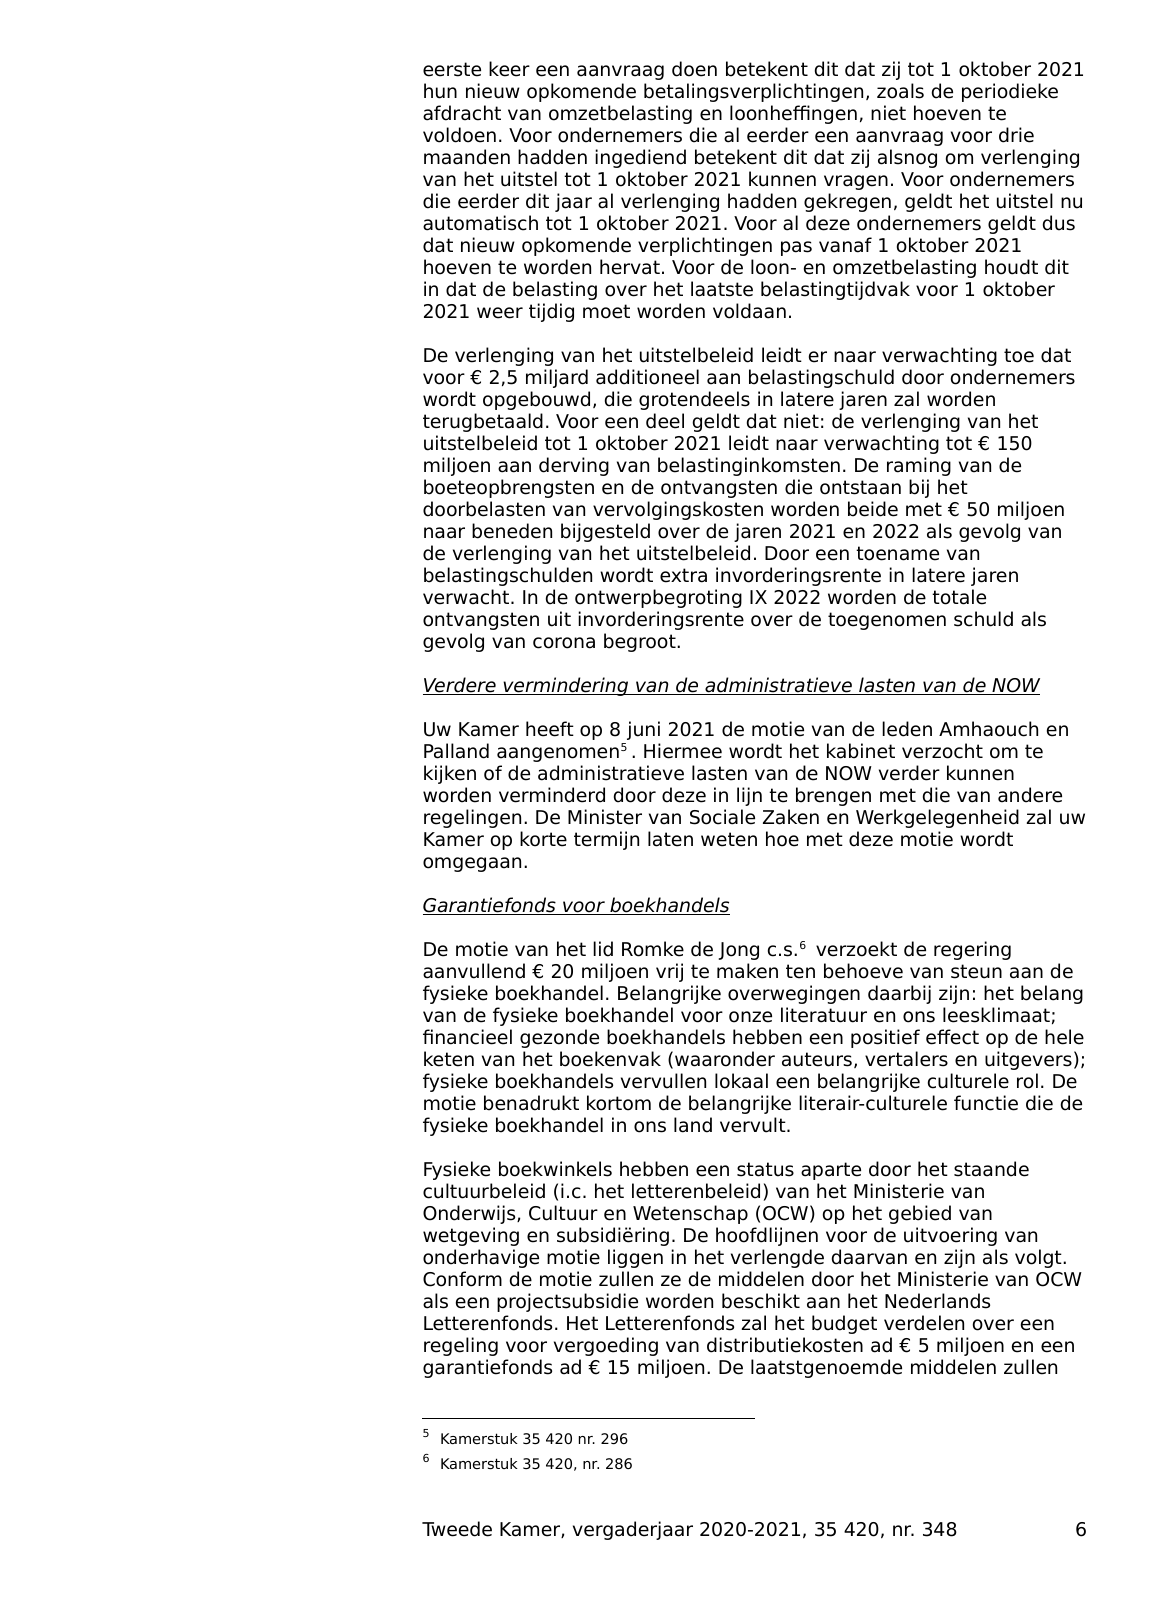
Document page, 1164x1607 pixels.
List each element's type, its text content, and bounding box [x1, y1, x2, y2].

text eerste keer een aanvraag doen betekent dit dat zij tot 1 oktober 2021 hun nieuw opkomende betalingsverplichtingen, zoals de periodieke afdracht van omzetbelasting en loonheffingen, niet hoeven te voldoen. Voor ondernemers die al eerder een aanvraag voor drie maanden hadden ingediend betekent dit dat zij alsnog om verlenging van het uitstel tot 1 oktober 2021 kunnen vragen. Voor ondernemers die eerder dit jaar al verlenging hadden gekregen, geldt het uitstel nu automatisch tot 1 oktober 2021. Voor al deze ondernemers geldt dus dat nieuw opkomende verplichtingen pas vanaf 1 oktober 2021 hoeven te worden hervat. Voor de loon- en omzetbelasting houdt dit in dat de belasting over het laatste belastingtijdvak voor 1 oktober 2021 weer tijdig moet worden voldaan. [422, 59, 1087, 323]
text Kamerstuk 35 420 nr. 296 [422, 1427, 1087, 1449]
text De motie van het lid Romke de Jong c.s. verzoekt de regering aanvullend € 20 miljoen vrij te maken ten behoeve van steun aan de fysieke boekhandel. Belangrijke overwegingen daarbij zijn: het belang van de fysieke boekhandel voor onze literatuur en ons leesklimaat; financieel gezonde boekhandels hebben een positief effect op de hele keten van het boekenvak (waaronder auteurs, vertalers en uitgevers); fysieke boekhandels vervullen lokaal een belangrijke culturele rol. De motie benadrukt kortom de belangrijke literair-culturele functie die de fysieke boekhandel in ons land vervult. [422, 939, 1087, 1137]
text Fysieke boekwinkels hebben een status aparte door het staande cultuurbeleid (i.c. het letterenbeleid) van het Ministerie van Onderwijs, Cultuur en Wetenschap (OCW) op het gebied van wetgeving en subsidiëring. De hoofdlijnen voor de uitvoering van onderhavige motie liggen in het verlengde daarvan en zijn als volgt. Conform de motie zullen ze de middelen door het Ministerie van OCW als een projectsubsidie worden beschikt aan het Nederlands Letterenfonds. Het Letterenfonds zal het budget verdelen over een regeling voor vergoeding van distributiekosten ad € 5 miljoen en een garantiefonds ad € 15 miljoen. De laatstgenoemde middelen zullen [422, 1159, 1087, 1379]
subtitle Verdere vermindering van de administratieve lasten van de NOW [422, 675, 1087, 697]
text De verlenging van het uitstelbeleid leidt er naar verwachting toe dat voor € 2,5 miljard additioneel aan belastingschuld door ondernemers wordt opgebouwd, die grotendeels in latere jaren zal worden terugbetaald. Voor een deel geldt dat niet: de verlenging van het uitstelbeleid tot 1 oktober 2021 leidt naar verwachting tot € 150 miljoen aan derving van belastinginkomsten. De raming van de boeteopbrengsten en de ontvangsten die ontstaan bij het doorbelasten van vervolgingskosten worden beide met € 50 miljoen naar beneden bijgesteld over de jaren 2021 en 2022 als gevolg van de verlenging van het uitstelbeleid. Door een toename van belastingschulden wordt extra invorderingsrente in latere jaren verwacht. In de ontwerpbegroting IX 2022 worden de totale ontvangsten uit invorderingsrente over de toegenomen schuld als gevolg van corona begroot. [422, 345, 1087, 653]
text Uw Kamer heeft op 8 juni 2021 de motie van de leden Amhaouch en Palland aangenomen. Hiermee wordt het kabinet verzocht om te kijken of de administratieve lasten van de NOW verder kunnen worden verminderd door deze in lijn te brengen met die van andere regelingen. De Minister van Sociale Zaken en Werkgelegenheid zal uw Kamer op korte termijn laten weten hoe met deze motie wordt omgegaan. [422, 719, 1087, 873]
subtitle Garantiefonds voor boekhandels [422, 895, 1087, 917]
text Kamerstuk 35 420, nr. 286 [422, 1452, 1087, 1474]
